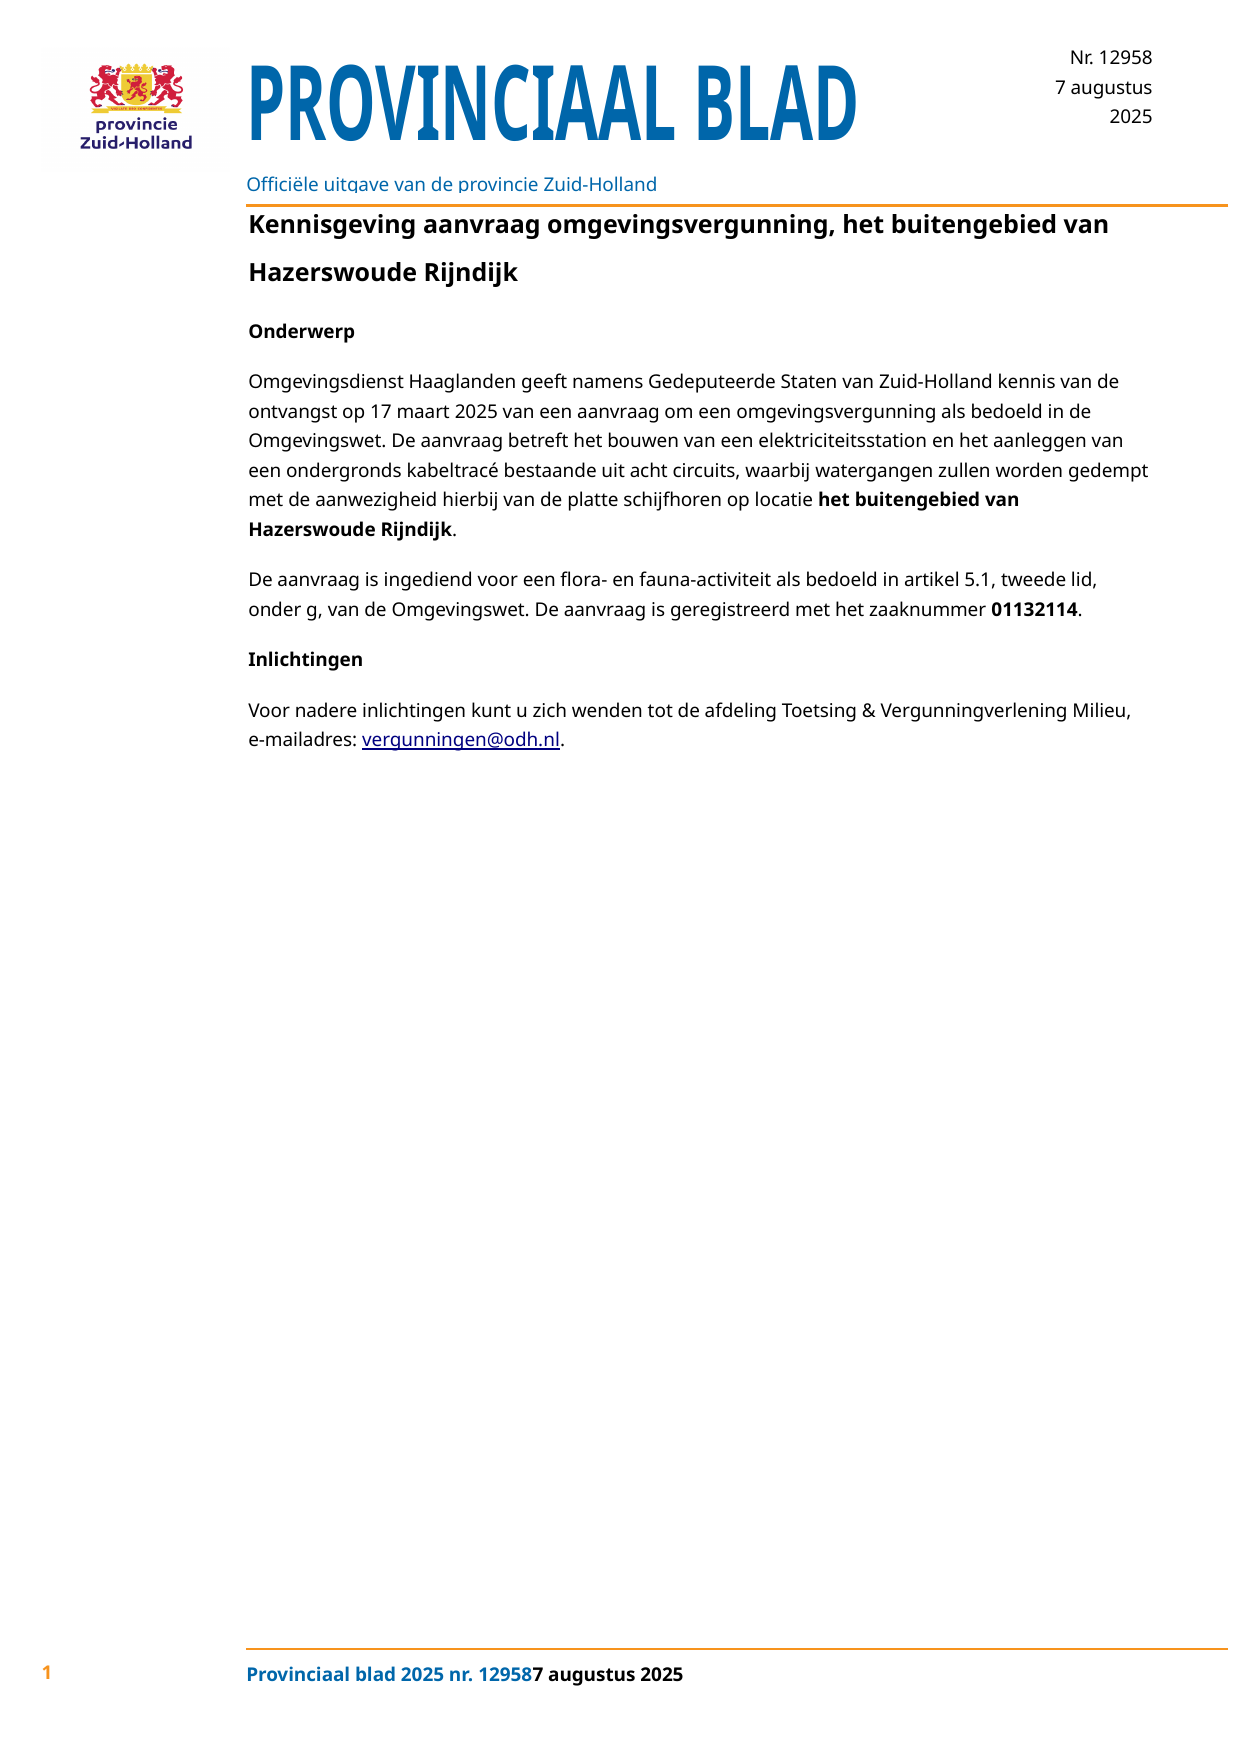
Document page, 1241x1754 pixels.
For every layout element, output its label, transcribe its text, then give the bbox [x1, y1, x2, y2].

text Kennisgeving aanvraag omgevingsvergunning, het buitengebied van Hazerswoude Rijndijk [248, 207, 1152, 288]
text Omgevingsdienst Haaglanden geeft namens Gedeputeerde Staten van Zuid-Holland kennis van de ontvangst op 17 maart 2025 van een aanvraag om een omgevingsvergunning als bedoeld in de Omgevingswet. De aanvraag betreft het bouwen van een elektriciteitsstation en het aanleggen van een ondergronds kabeltracé bestaande uit acht circuits, waarbij watergangen zullen worden gedempt met de aanwezigheid hierbij van de platte schijfhoren op locatie het buitengebied van Hazerswoude Rijndijk. [248, 368, 1152, 542]
text Voor nadere inlichtingen kunt u zich wenden tot de afdeling Toetsing & Vergunningverlening Milieu, e-mailadres: vergunningen@odh.nl. [248, 697, 1152, 752]
text Inlichtingen [248, 647, 1152, 672]
picture [41, 47, 231, 172]
text Onderwerp [248, 318, 1152, 344]
text De aanvraag is ingediend voor een flora- en fauna-activiteit als bedoeld in artikel 5.1, tweede lid, onder g, van de Omgevingswet. De aanvraag is geregistreerd met het zaaknummer 01132114. [248, 567, 1152, 622]
